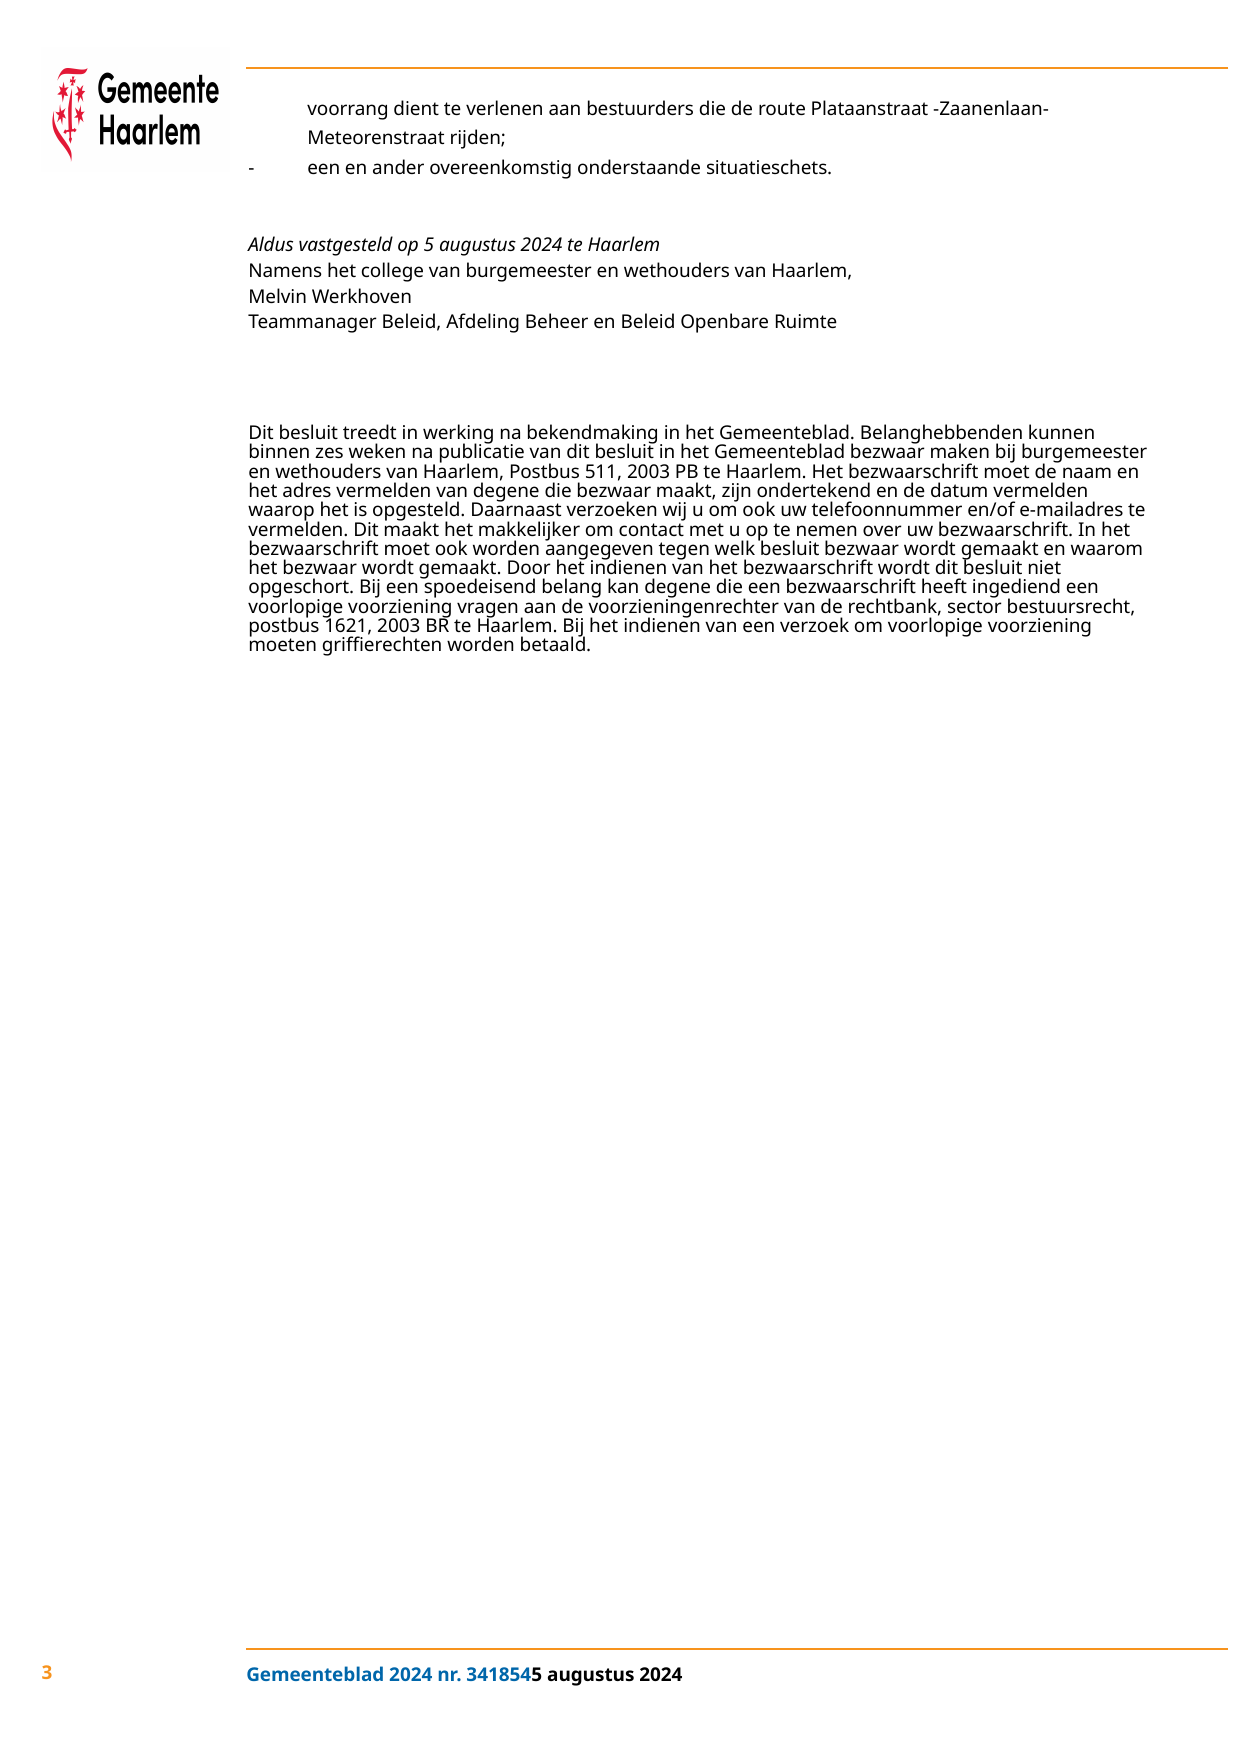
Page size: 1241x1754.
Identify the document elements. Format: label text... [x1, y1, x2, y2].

text Dit besluit treedt in werking na bekendmaking in het Gemeenteblad. Belanghebbenden kunnen binnen zes weken na publicatie van dit besluit in het Gemeenteblad bezwaar maken bij burgemeester en wethouders van Haarlem, Postbus 511, 2003 PB te Haarlem. Het bezwaarschrift moet de naam en het adres vermelden van degene die bezwaar maakt, zijn ondertekend en de datum vermelden waarop het is opgesteld. Daarnaast verzoeken wij u om ook uw telefoonnummer en/of e-mailadres te vermelden. Dit maakt het makkelijker om contact met u op te nemen over uw bezwaarschrift. In het bezwaarschrift moet ook worden aangegeven tegen welk besluit bezwaar wordt gemaakt en waarom het bezwaar wordt gemaakt. Door het indienen van het bezwaarschrift wordt dit besluit niet opgeschort. Bij een spoedeisend belang kan degene die een bezwaarschrift heeft ingediend een voorlopige voorziening vragen aan de voorzieningenrechter van de rechtbank, sector bestuursrecht, postbus 1621, 2003 BR te Haarlem. Bij het indienen van een verzoek om voorlopige voorziening moeten griffierechten worden betaald. [248, 424, 1152, 655]
text Teammanager Beleid, Afdeling Beheer en Beleid Openbare Ruimte [248, 308, 1152, 334]
list een en ander overeenkomstig onderstaande situatieschets. [248, 154, 1152, 180]
text Aldus vastgesteld op 5 augustus 2024 te Haarlem [248, 231, 1152, 257]
picture [41, 47, 231, 172]
text Melvin Werkhoven [248, 283, 1152, 308]
text Namens het college van burgemeester en wethouders van Haarlem, [248, 257, 1152, 283]
list voorrang dient te verlenen aan bestuurders die de route Plataanstraat -Zaanenlaan-Meteorenstraat rijden; [248, 95, 1152, 150]
